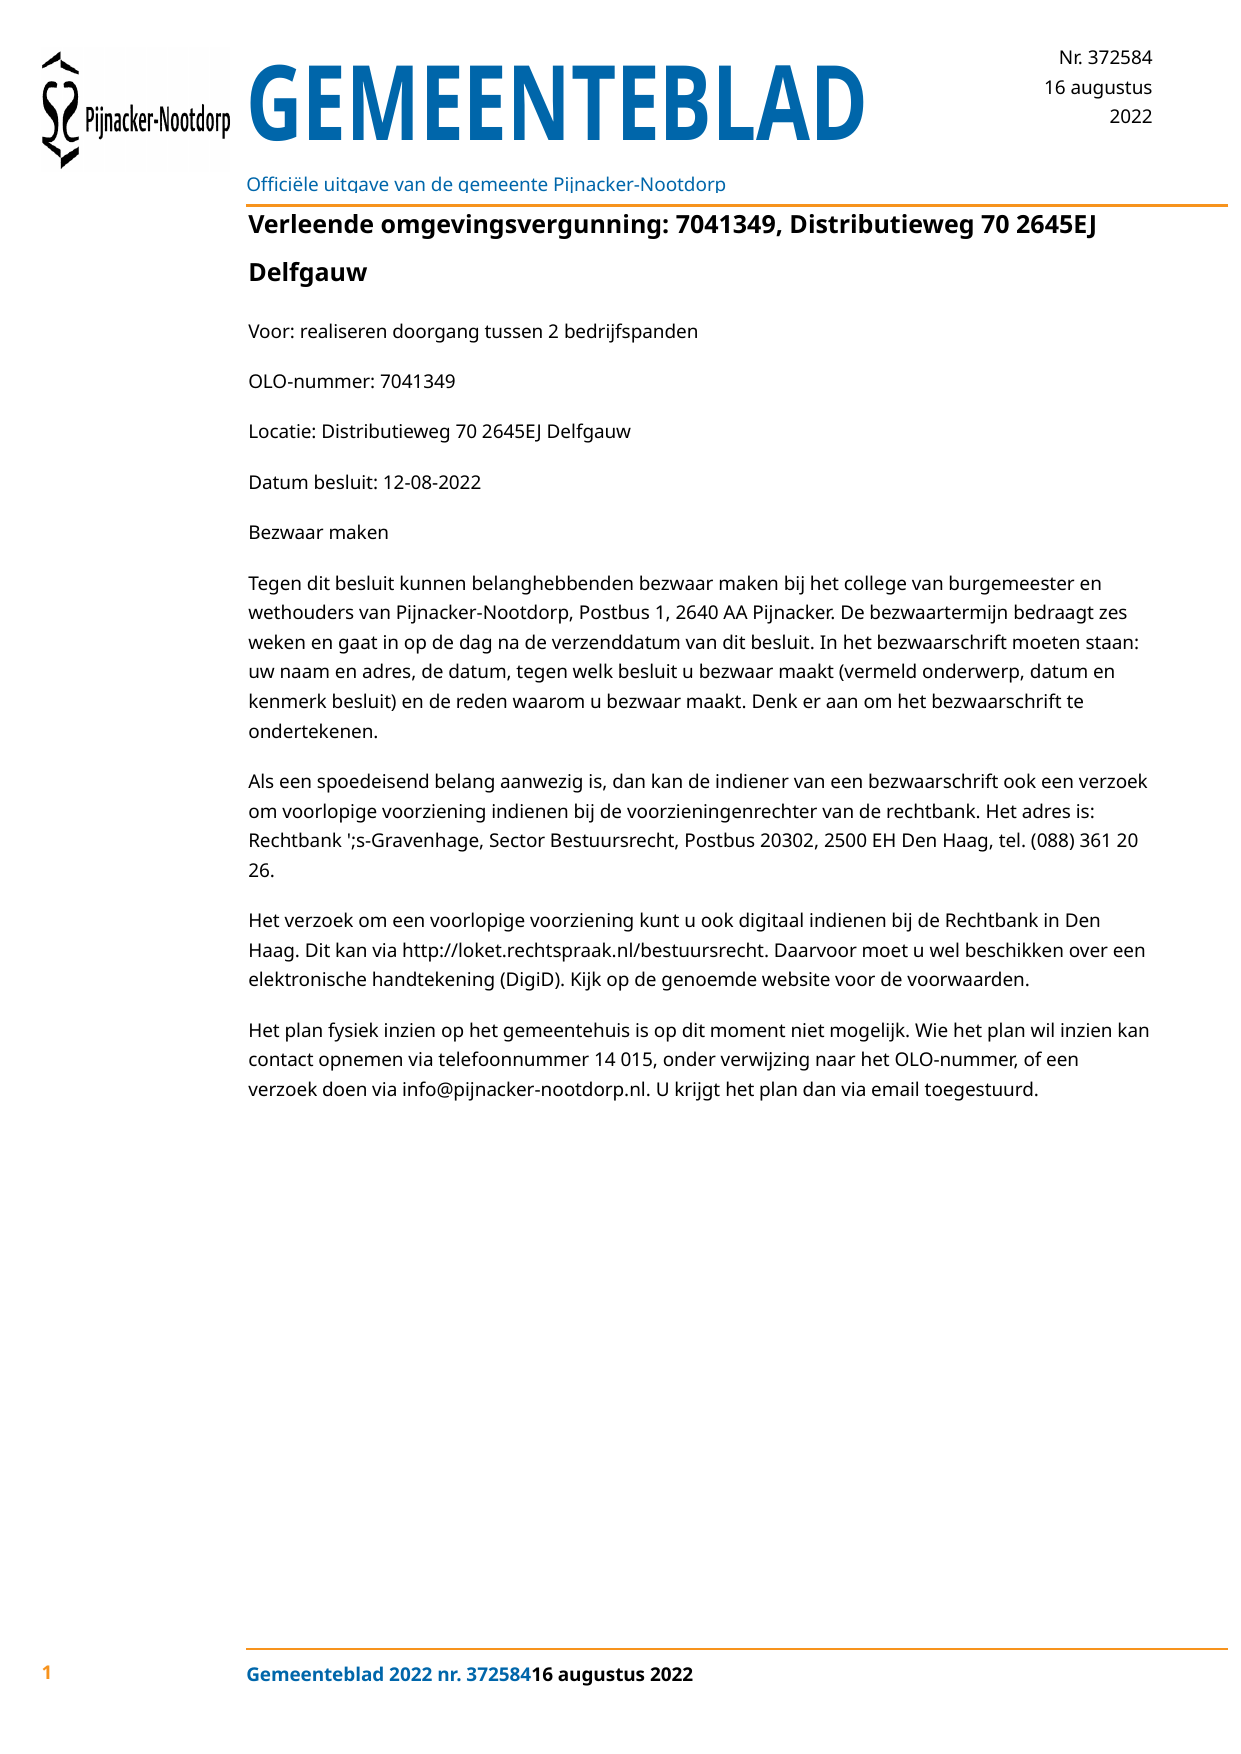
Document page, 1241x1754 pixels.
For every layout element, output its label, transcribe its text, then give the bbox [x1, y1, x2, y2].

text Verleende omgevingsvergunning: 7041349, Distributieweg 70 2645EJ Delfgauw [248, 207, 1152, 288]
text OLO-nummer: 7041349 [248, 368, 1152, 394]
picture [41, 47, 231, 172]
text Locatie: Distributieweg 70 2645EJ Delfgauw [248, 419, 1152, 444]
text Als een spoedeisend belang aanwezig is, dan kan de indiener van een bezwaarschrift ook een verzoek om voorlopige voorziening indienen bij de voorzieningenrechter van de rechtbank. Het adres is: Rechtbank ';s-Gravenhage, Sector Bestuursrecht, Postbus 20302, 2500 EH Den Haag, tel. (088) 361 20 26. [248, 768, 1152, 883]
text Datum besluit: 12-08-2022 [248, 469, 1152, 495]
text Bezwaar maken [248, 519, 1152, 545]
text Het plan fysiek inzien op het gemeentehuis is op dit moment niet mogelijk. Wie het plan wil inzien kan contact opnemen via telefoonnummer 14 015, onder verwijzing naar het OLO-nummer, of een verzoek doen via info@pijnacker-nootdorp.nl. U krijgt het plan dan via email toegestuurd. [248, 1017, 1152, 1102]
text Tegen dit besluit kunnen belanghebbenden bezwaar maken bij het college van burgemeester en wethouders van Pijnacker-Nootdorp, Postbus 1, 2640 AA Pijnacker. De bezwaartermijn bedraagt zes weken en gaat in op de dag na de verzenddatum van dit besluit. In het bezwaarschrift moeten staan: uw naam en adres, de datum, tegen welk besluit u bezwaar maakt (vermeld onderwerp, datum en kenmerk besluit) en de reden waarom u bezwaar maakt. Denk er aan om het bezwaarschrift te ondertekenen. [248, 570, 1152, 744]
text Voor: realiseren doorgang tussen 2 bedrijfspanden [248, 318, 1152, 344]
text Het verzoek om een voorlopige voorziening kunt u ook digitaal indienen bij de Rechtbank in Den Haag. Dit kan via http://loket.rechtspraak.nl/bestuursrecht. Daarvoor moet u wel beschikken over een elektronische handtekening (DigiD). Kijk op de genoemde website voor de voorwaarden. [248, 907, 1152, 992]
